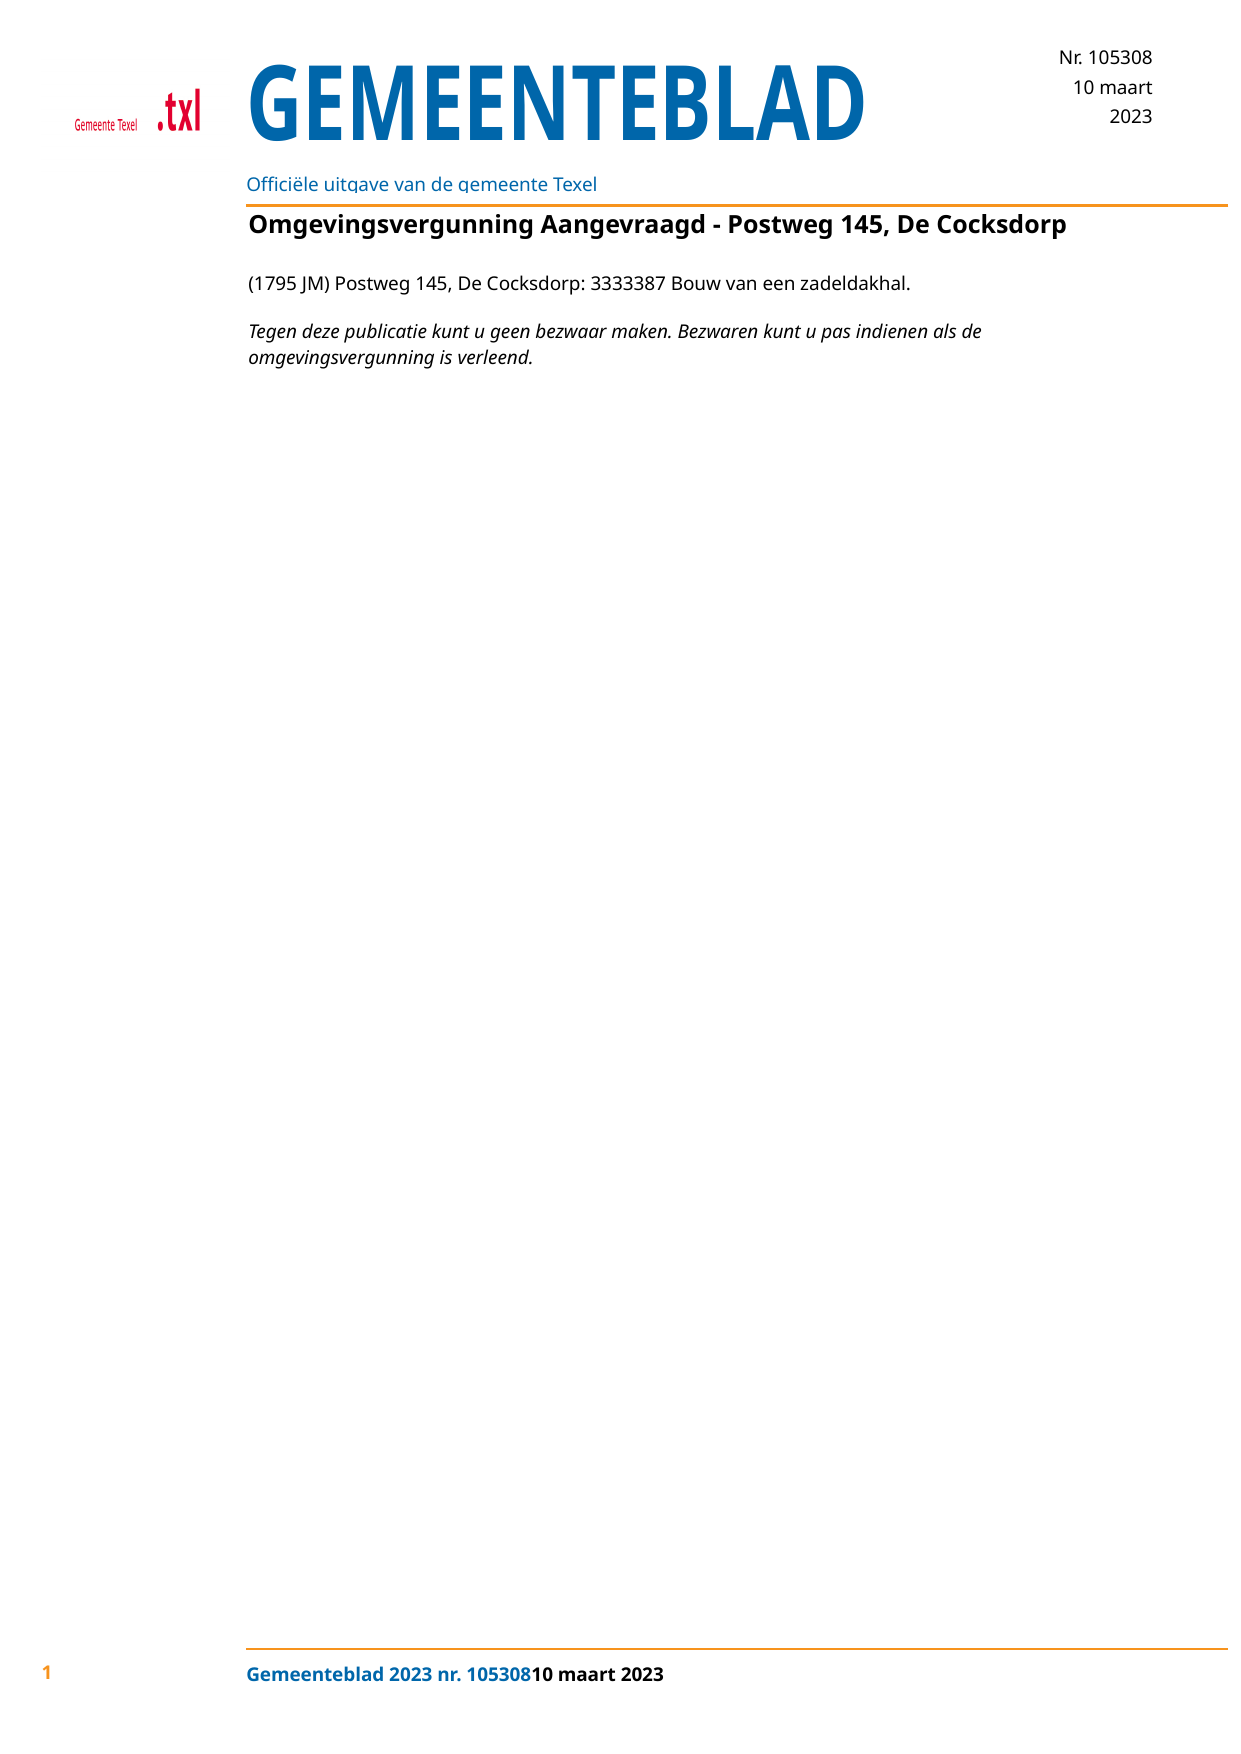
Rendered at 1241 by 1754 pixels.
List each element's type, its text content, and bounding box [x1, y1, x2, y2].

picture [41, 47, 231, 172]
text Omgevingsvergunning Aangevraagd - Postweg 145, De Cocksdorp [248, 207, 1152, 241]
text Tegen deze publicatie kunt u geen bezwaar maken. Bezwaren kunt u pas indienen als de omgevingsvergunning is verleend. [248, 318, 1152, 369]
text (1795 JM) Postweg 145, De Cocksdorp: 3333387 Bouw van een zadeldakhal. [248, 270, 1152, 296]
